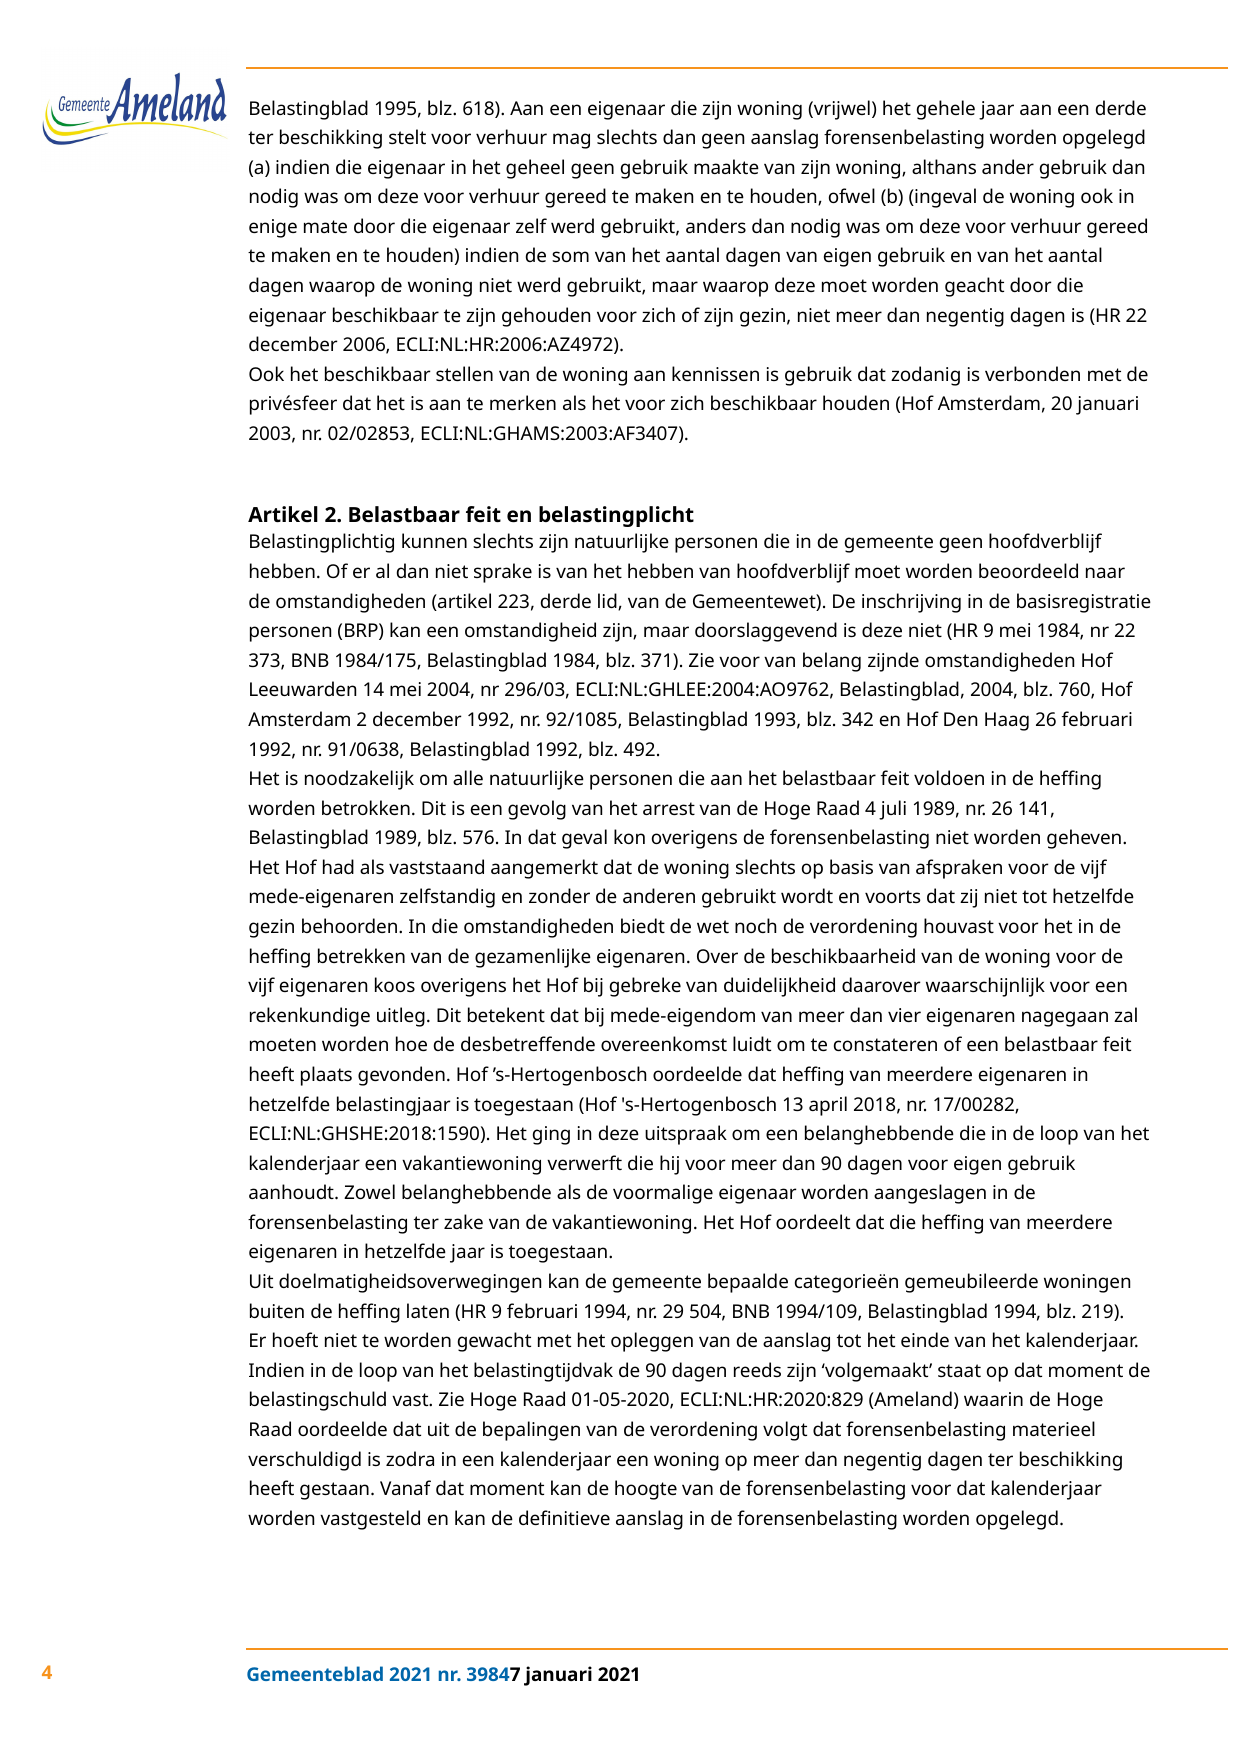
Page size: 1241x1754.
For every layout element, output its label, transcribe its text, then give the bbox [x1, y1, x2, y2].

text Ook het beschikbaar stellen van de woning aan kennissen is gebruik dat zodanig is verbonden met de privésfeer dat het is aan te merken als het voor zich beschikbaar houden (Hof Amsterdam, 20 januari 2003, nr. 02/02853, ECLI:NL:GHAMS:2003:AF3407). [248, 361, 1152, 446]
picture [41, 47, 231, 172]
text Uit doelmatigheidsoverwegingen kan de gemeente bepaalde categorieën gemeubileerde woningen buiten de heffing laten (HR 9 februari 1994, nr. 29 504, BNB 1994/109, Belastingblad 1994, blz. 219). [248, 1268, 1152, 1323]
text Belastingplichtig kunnen slechts zijn natuurlijke personen die in de gemeente geen hoofdverblijf hebben. Of er al dan niet sprake is van het hebben van hoofdverblijf moet worden beoordeeld naar de omstandigheden (artikel 223, derde lid, van de Gemeentewet). De inschrijving in de basisregistratie personen (BRP) kan een omstandigheid zijn, maar doorslaggevend is deze niet (HR 9 mei 1984, nr 22 373, BNB 1984/175, Belastingblad 1984, blz. 371). Zie voor van belang zijnde omstandigheden Hof Leeuwarden 14 mei 2004, nr 296/03, ECLI:NL:GHLEE:2004:AO9762, Belastingblad, 2004, blz. 760, Hof Amsterdam 2 december 1992, nr. 92/1085, Belastingblad 1993, blz. 342 en Hof Den Haag 26 februari 1992, nr. 91/0638, Belastingblad 1992, blz. 492. [248, 529, 1152, 761]
text Artikel 2. Belastbaar feit en belastingplicht [248, 500, 1152, 529]
text Het is noodzakelijk om alle natuurlijke personen die aan het belastbaar feit voldoen in de heffing worden betrokken. Dit is een gevolg van het arrest van de Hoge Raad 4 juli 1989, nr. 26 141, Belastingblad 1989, blz. 576. In dat geval kon overigens de forensenbelasting niet worden geheven. Het Hof had als vaststaand aangemerkt dat de woning slechts op basis van afspraken voor de vijf mede-eigenaren zelfstandig en zonder de anderen gebruikt wordt en voorts dat zij niet tot hetzelfde gezin behoorden. In die omstandigheden biedt de wet noch de verordening houvast voor het in de heffing betrekken van de gezamenlijke eigenaren. Over de beschikbaarheid van de woning voor de vijf eigenaren koos overigens het Hof bij gebreke van duidelijkheid daarover waarschijnlijk voor een rekenkundige uitleg. Dit betekent dat bij mede-eigendom van meer dan vier eigenaren nagegaan zal moeten worden hoe de desbetreffende overeenkomst luidt om te constateren of een belastbaar feit heeft plaats gevonden. Hof ’s-Hertogenbosch oordeelde dat heffing van meerdere eigenaren in hetzelfde belastingjaar is toegestaan (Hof 's-Hertogenbosch 13 april 2018, nr. 17/00282, ECLI:NL:GHSHE:2018:1590). Het ging in deze uitspraak om een belanghebbende die in de loop van het kalenderjaar een vakantiewoning verwerft die hij voor meer dan 90 dagen voor eigen gebruik aanhoudt. Zowel belanghebbende als de voormalige eigenaar worden aangeslagen in de forensenbelasting ter zake van de vakantiewoning. Het Hof oordeelt dat die heffing van meerdere eigenaren in hetzelfde jaar is toegestaan. [248, 765, 1152, 1264]
text Belastingblad 1995, blz. 618). Aan een eigenaar die zijn woning (vrijwel) het gehele jaar aan een derde ter beschikking stelt voor verhuur mag slechts dan geen aanslag forensenbelasting worden opgelegd (a) indien die eigenaar in het geheel geen gebruik maakte van zijn woning, althans ander gebruik dan nodig was om deze voor verhuur gereed te maken en te houden, ofwel (b) (ingeval de woning ook in enige mate door die eigenaar zelf werd gebruikt, anders dan nodig was om deze voor verhuur gereed te maken en te houden) indien de som van het aantal dagen van eigen gebruik en van het aantal dagen waarop de woning niet werd gebruikt, maar waarop deze moet worden geacht door die eigenaar beschikbaar te zijn gehouden voor zich of zijn gezin, niet meer dan negentig dagen is (HR 22 december 2006, ECLI:NL:HR:2006:AZ4972). [248, 95, 1152, 357]
text Er hoeft niet te worden gewacht met het opleggen van de aanslag tot het einde van het kalenderjaar. Indien in de loop van het belastingtijdvak de 90 dagen reeds zijn ‘volgemaakt’ staat op dat moment de belastingschuld vast. Zie Hoge Raad 01-05-2020, ECLI:NL:HR:2020:829 (Ameland) waarin de Hoge Raad oordeelde dat uit de bepalingen van de verordening volgt dat forensenbelasting materieel verschuldigd is zodra in een kalenderjaar een woning op meer dan negentig dagen ter beschikking heeft gestaan. Vanaf dat moment kan de hoogte van de forensenbelasting voor dat kalenderjaar worden vastgesteld en kan de definitieve aanslag in de forensenbelasting worden opgelegd. [248, 1327, 1152, 1531]
